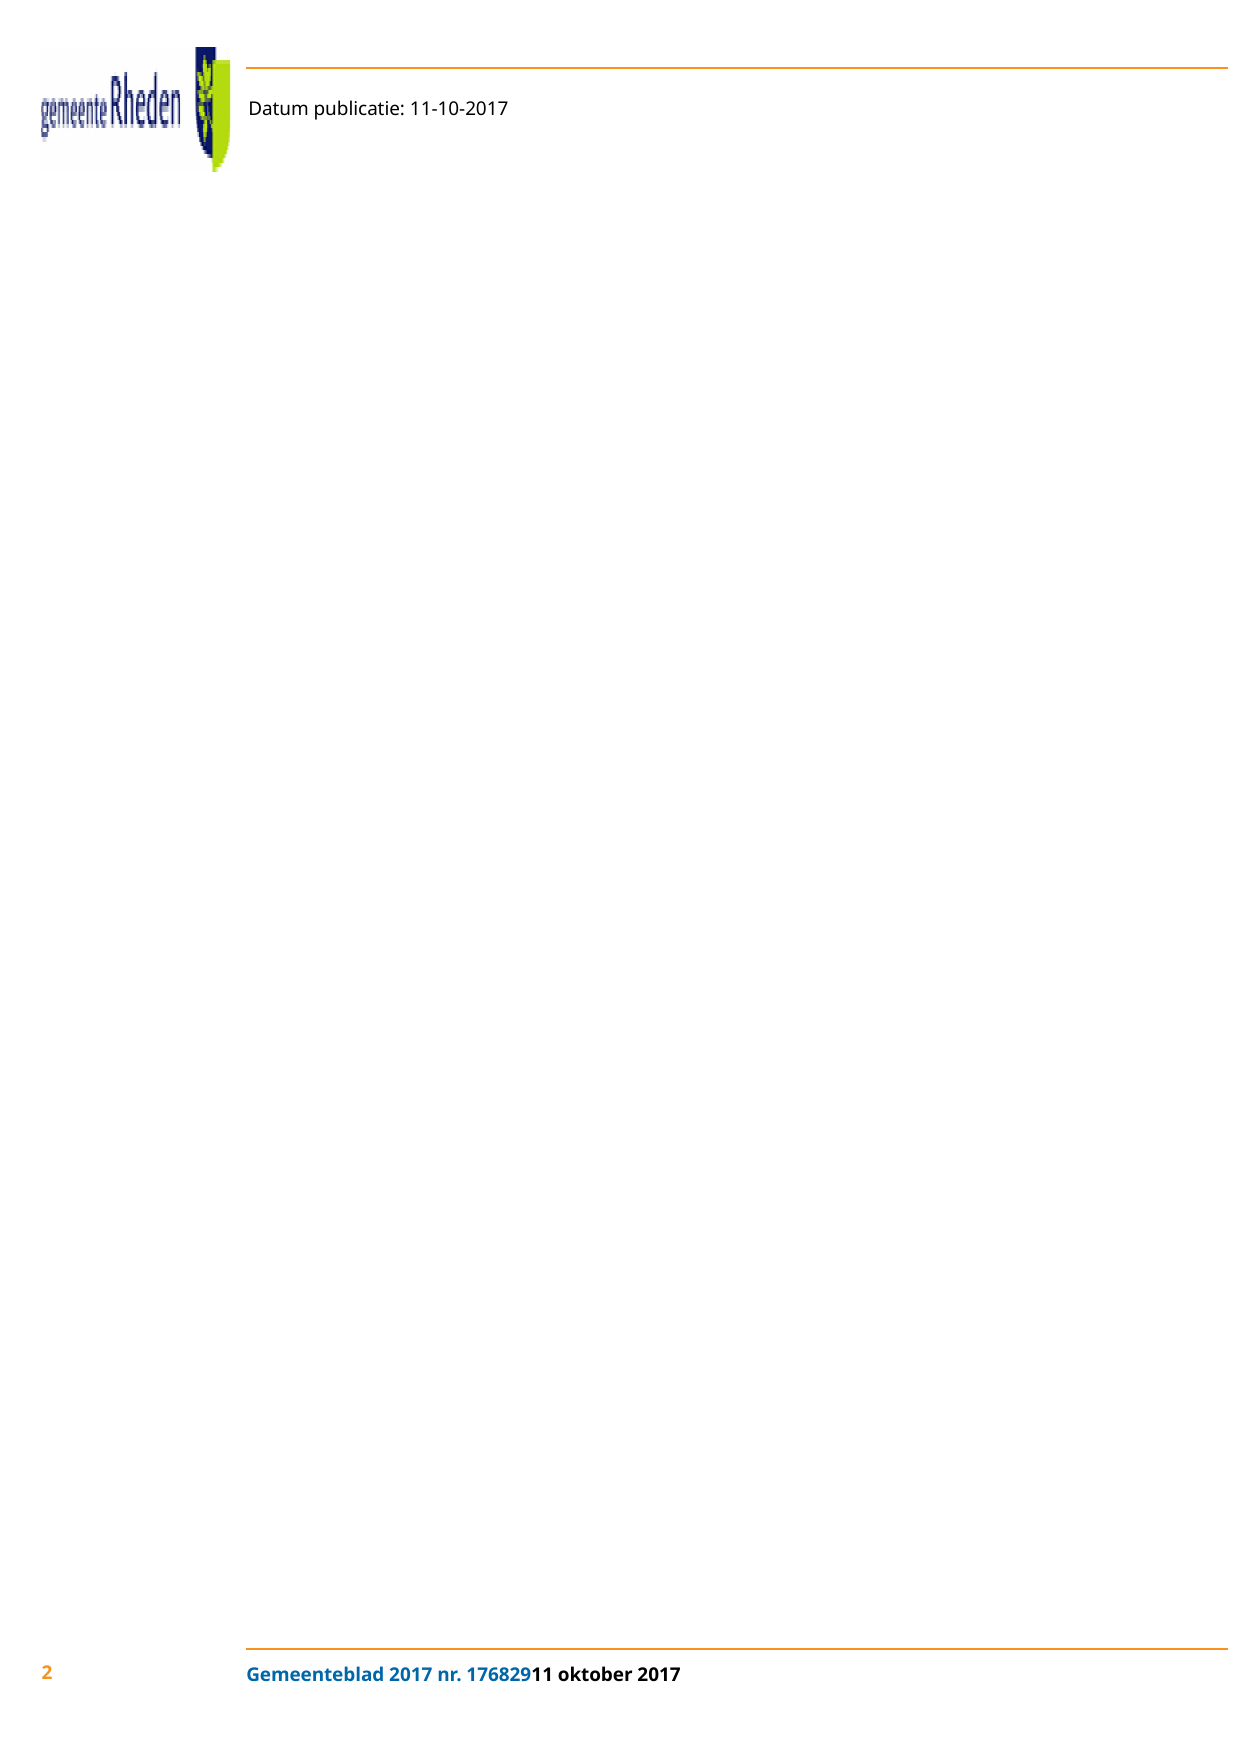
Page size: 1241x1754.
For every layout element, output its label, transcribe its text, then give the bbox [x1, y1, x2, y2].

text Datum publicatie: 11-10-2017 [248, 95, 1152, 121]
picture [41, 47, 231, 172]
